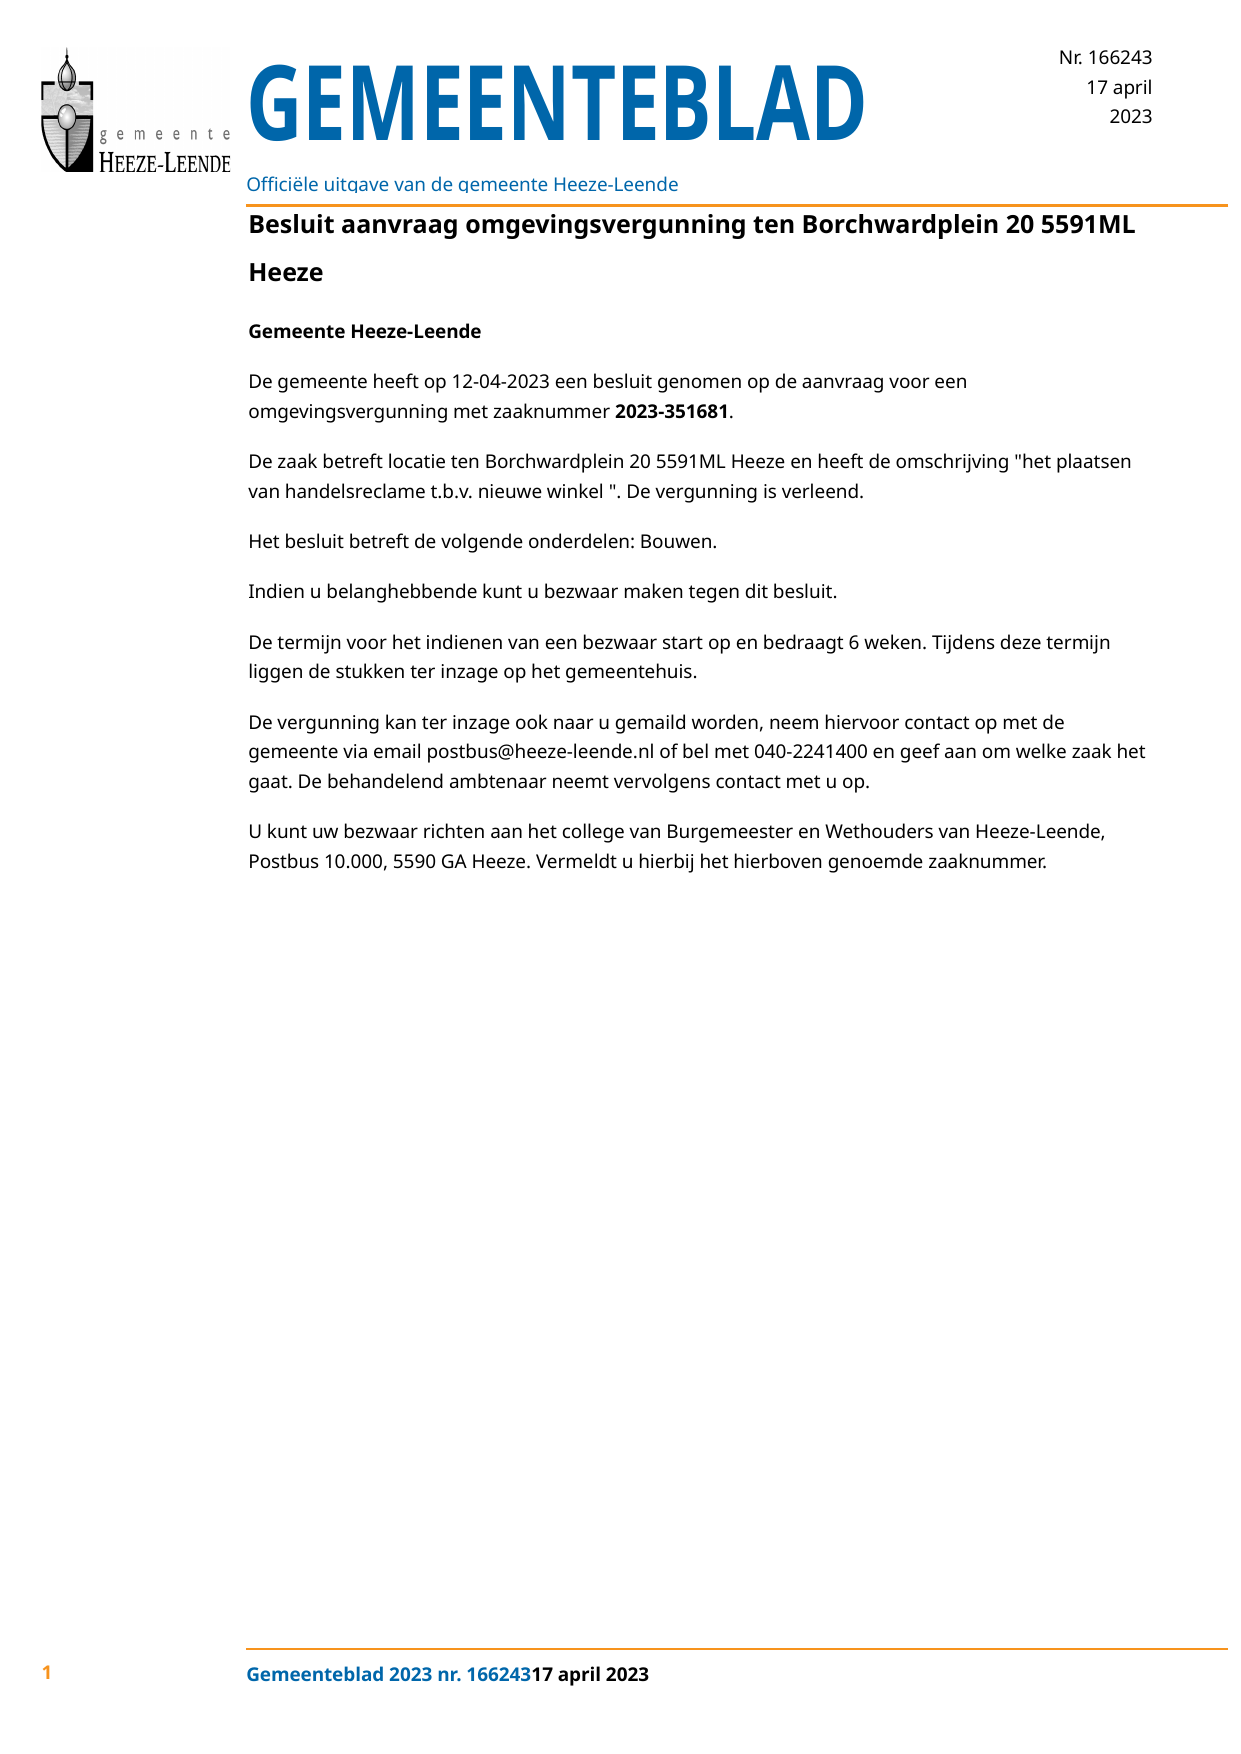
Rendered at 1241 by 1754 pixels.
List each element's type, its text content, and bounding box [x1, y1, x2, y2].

text De gemeente heeft op 12-04-2023 een besluit genomen op de aanvraag voor een omgevingsvergunning met zaaknummer 2023-351681. [248, 368, 1152, 424]
text De zaak betreft locatie ten Borchwardplein 20 5591ML Heeze en heeft de omschrijving "het plaatsen van handelsreclame t.b.v. nieuwe winkel ". De vergunning is verleend. [248, 448, 1152, 504]
text Indien u belanghebbende kunt u bezwaar maken tegen dit besluit. [248, 579, 1152, 604]
text De vergunning kan ter inzage ook naar u gemaild worden, neem hiervoor contact op met de gemeente via email postbus@heeze-leende.nl of bel met 040-2241400 en geef aan om welke zaak het gaat. De behandelend ambtenaar neemt vervolgens contact met u op. [248, 709, 1152, 794]
text Gemeente Heeze-Leende [248, 318, 1152, 344]
text Het besluit betreft de volgende onderdelen: Bouwen. [248, 528, 1152, 554]
text De termijn voor het indienen van een bezwaar start op en bedraagt 6 weken. Tijdens deze termijn liggen de stukken ter inzage op het gemeentehuis. [248, 629, 1152, 684]
text Besluit aanvraag omgevingsvergunning ten Borchwardplein 20 5591ML Heeze [248, 207, 1152, 288]
text U kunt uw bezwaar richten aan het college van Burgemeester en Wethouders van Heeze-Leende, Postbus 10.000, 5590 GA Heeze. Vermeldt u hierbij het hierboven genoemde zaaknummer. [248, 819, 1152, 874]
picture [41, 47, 231, 172]
